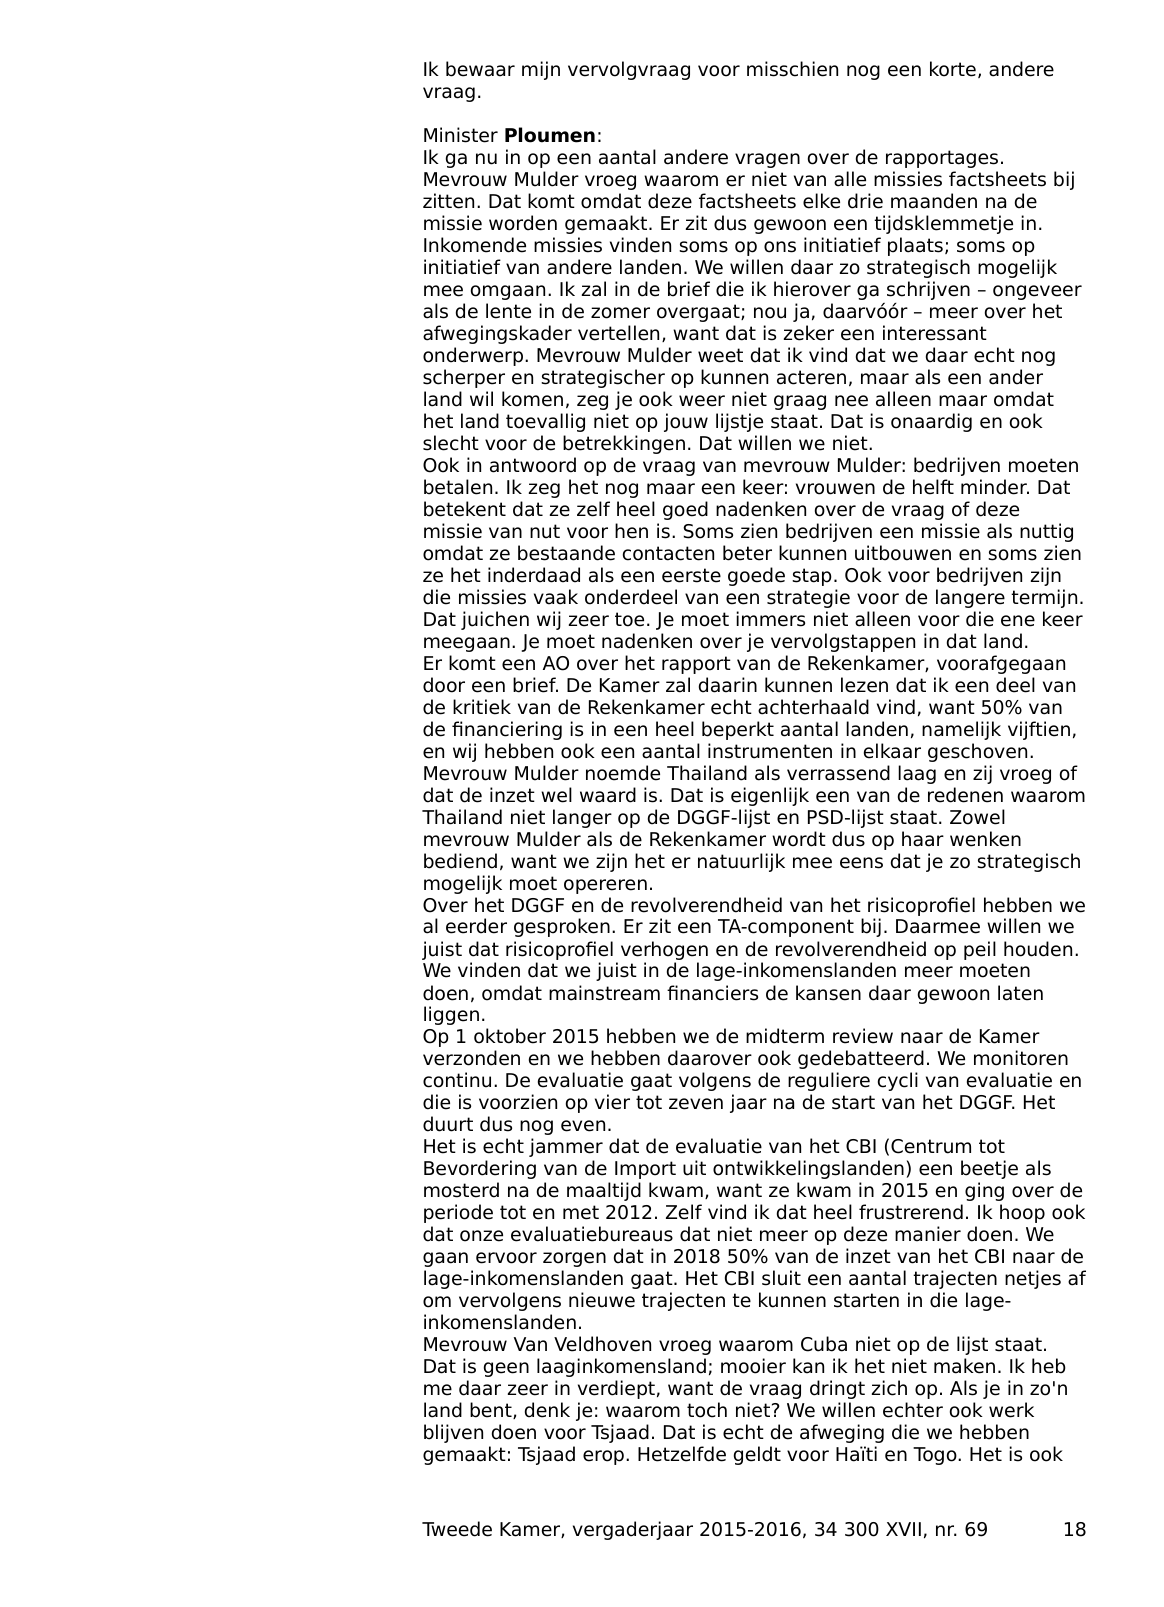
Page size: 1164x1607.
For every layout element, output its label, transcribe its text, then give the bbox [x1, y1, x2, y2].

text Er komt een AO over het rapport van de Rekenkamer, voorafgegaan door een brief. De Kamer zal daarin kunnen lezen dat ik een deel van de kritiek van de Rekenkamer echt achterhaald vind, want 50% van de financiering is in een heel beperkt aantal landen, namelijk vijftien, en wij hebben ook een aantal instrumenten in elkaar geschoven. Mevrouw Mulder noemde Thailand als verrassend laag en zij vroeg of dat de inzet wel waard is. Dat is eigenlijk een van de redenen waarom Thailand niet langer op de DGGF-lijst en PSD-lijst staat. Zowel mevrouw Mulder als de Rekenkamer wordt dus op haar wenken bediend, want we zijn het er natuurlijk mee eens dat je zo strategisch mogelijk moet opereren. [422, 653, 1087, 894]
text Ik bewaar mijn vervolgvraag voor misschien nog een korte, andere vraag. [422, 59, 1087, 103]
text Inkomende missies vinden soms op ons initiatief plaats; soms op initiatief van andere landen. We willen daar zo strategisch mogelijk mee omgaan. Ik zal in de brief die ik hierover ga schrijven – ongeveer als de lente in de zomer overgaat; nou ja, daarvóór – meer over het afwegingskader vertellen, want dat is zeker een interessant onderwerp. Mevrouw Mulder weet dat ik vind dat we daar echt nog scherper en strategischer op kunnen acteren, maar als een ander land wil komen, zeg je ook weer niet graag nee alleen maar omdat het land toevallig niet op jouw lijstje staat. Dat is onaardig en ook slecht voor de betrekkingen. Dat willen we niet. [422, 235, 1087, 455]
text Op 1 oktober 2015 hebben we de midterm review naar de Kamer verzonden en we hebben daarover ook gedebatteerd. We monitoren continu. De evaluatie gaat volgens de reguliere cycli van evaluatie en die is voorzien op vier tot zeven jaar na de start van het DGGF. Het duurt dus nog even. [422, 1026, 1087, 1136]
text Ook in antwoord op de vraag van mevrouw Mulder: bedrijven moeten betalen. Ik zeg het nog maar een keer: vrouwen de helft minder. Dat betekent dat ze zelf heel goed nadenken over de vraag of deze missie van nut voor hen is. Soms zien bedrijven een missie als nuttig omdat ze bestaande contacten beter kunnen uitbouwen en soms zien ze het inderdaad als een eerste goede stap. Ook voor bedrijven zijn die missies vaak onderdeel van een strategie voor de langere termijn. Dat juichen wij zeer toe. Je moet immers niet alleen voor die ene keer meegaan. Je moet nadenken over je vervolgstappen in dat land. [422, 455, 1087, 653]
text Over het DGGF en de revolverendheid van het risicoprofiel hebben we al eerder gesproken. Er zit een TA-component bij. Daarmee willen we juist dat risicoprofiel verhogen en de revolverendheid op peil houden. We vinden dat we juist in de lage-inkomenslanden meer moeten doen, omdat mainstream financiers de kansen daar gewoon laten liggen. [422, 894, 1087, 1026]
text Het is echt jammer dat de evaluatie van het CBI (Centrum tot Bevordering van de Import uit ontwikkelingslanden) een beetje als mosterd na de maaltijd kwam, want ze kwam in 2015 en ging over de periode tot en met 2012. Zelf vind ik dat heel frustrerend. Ik hoop ook dat onze evaluatiebureaus dat niet meer op deze manier doen. We gaan ervoor zorgen dat in 2018 50% van de inzet van het CBI naar de lage-inkomenslanden gaat. Het CBI sluit een aantal trajecten netjes af om vervolgens nieuwe trajecten te kunnen starten in die lage-inkomenslanden. [422, 1136, 1087, 1334]
text Mevrouw Van Veldhoven vroeg waarom Cuba niet op de lijst staat. Dat is geen laaginkomensland; mooier kan ik het niet maken. Ik heb me daar zeer in verdiept, want de vraag dringt zich op. Als je in zo'n land bent, denk je: waarom toch niet? We willen echter ook werk blijven doen voor Tsjaad. Dat is echt de afweging die we hebben gemaakt: Tsjaad erop. Hetzelfde geldt voor Haïti en Togo. Het is ook [422, 1334, 1087, 1466]
text Minister Ploumen: [422, 125, 1087, 147]
text Ik ga nu in op een aantal andere vragen over de rapportages. Mevrouw Mulder vroeg waarom er niet van alle missies factsheets bij zitten. Dat komt omdat deze factsheets elke drie maanden na de missie worden gemaakt. Er zit dus gewoon een tijdsklemmetje in. [422, 147, 1087, 235]
